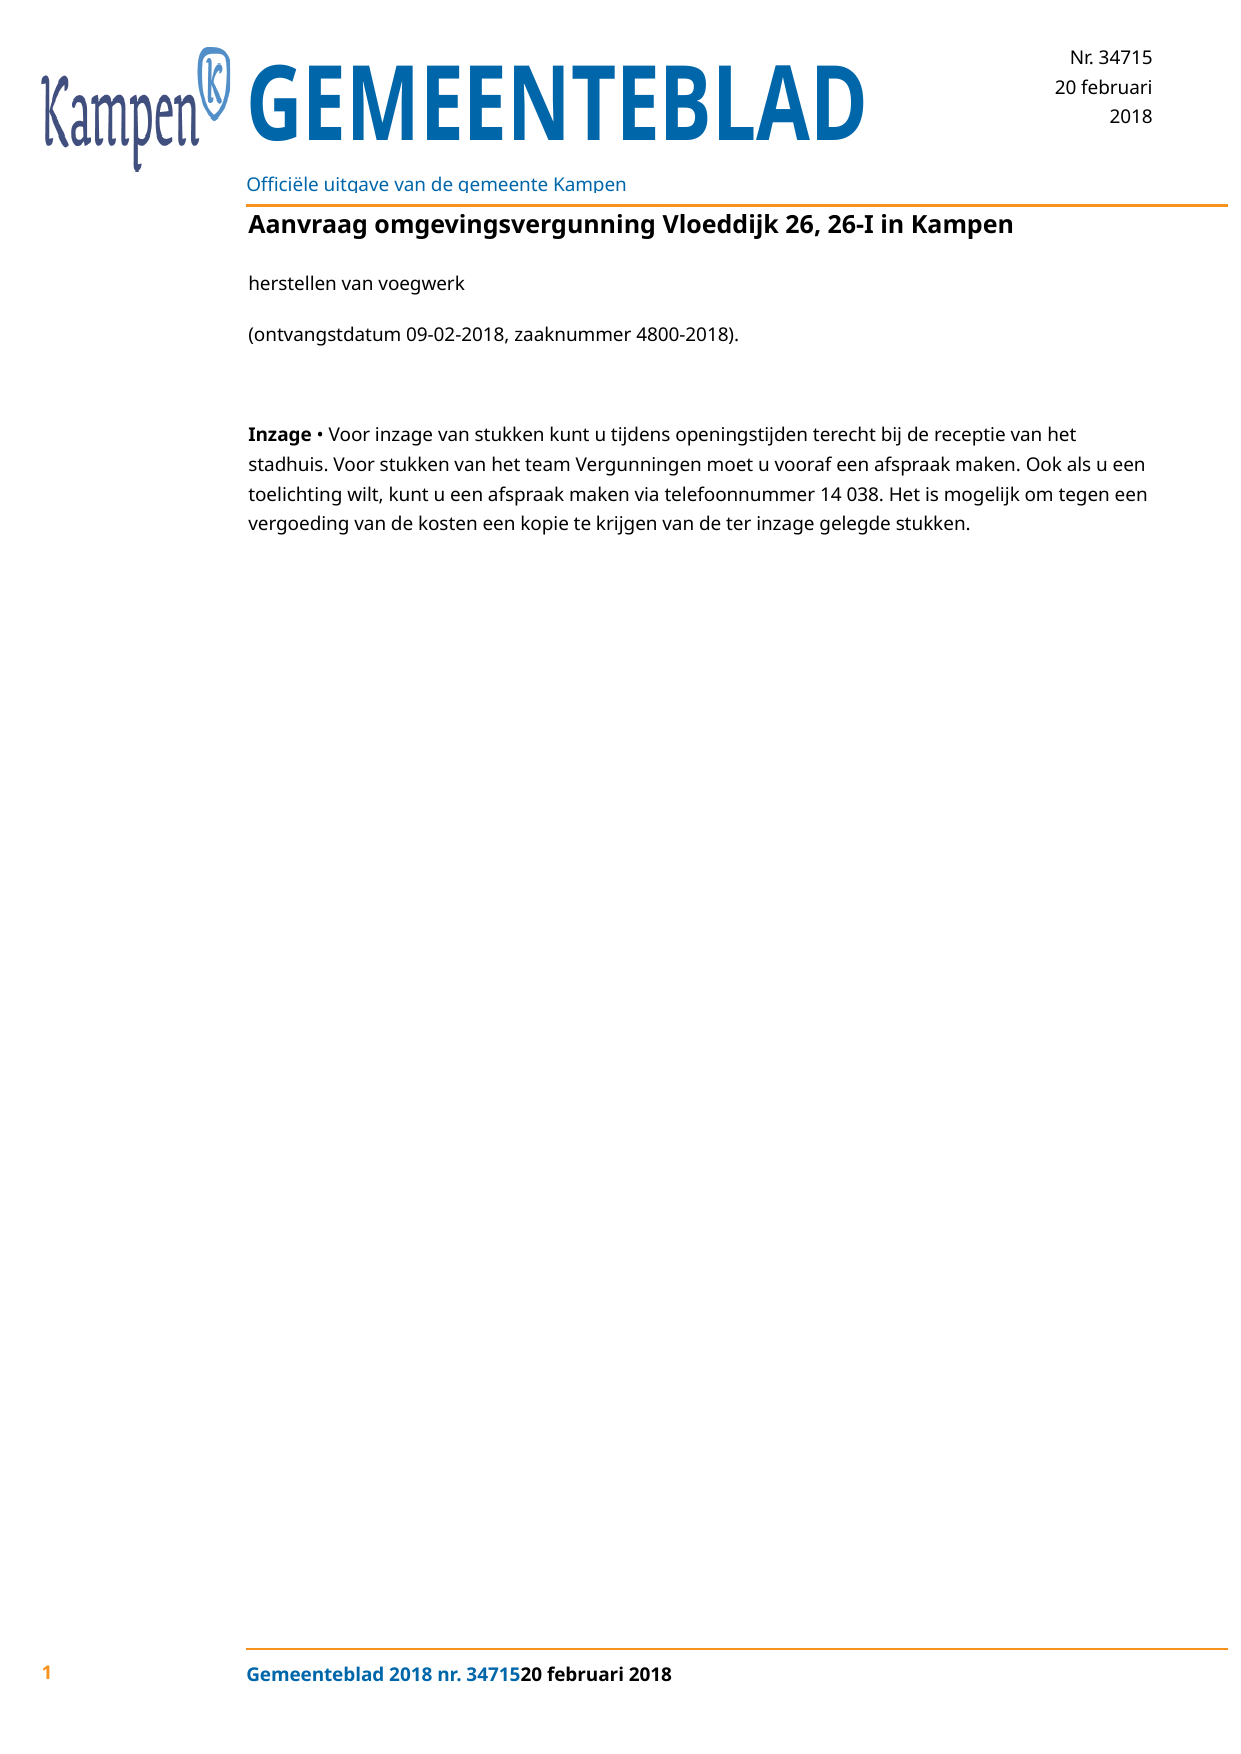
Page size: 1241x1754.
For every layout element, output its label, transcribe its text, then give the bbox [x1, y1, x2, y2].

text Aanvraag omgevingsvergunning Vloeddijk 26, 26-I in Kampen [248, 207, 1152, 241]
text (ontvangstdatum 09-02-2018, zaaknummer 4800-2018). [248, 321, 1152, 346]
picture [41, 47, 231, 172]
text herstellen van voegwerk [248, 270, 1152, 296]
text Inzage • Voor inzage van stukken kunt u tijdens openingstijden terecht bij de receptie van het stadhuis. Voor stukken van het team Vergunningen moet u vooraf een afspraak maken. Ook als u een toelichting wilt, kunt u een afspraak maken via telefoonnummer 14 038. Het is mogelijk om tegen een vergoeding van de kosten een kopie te krijgen van de ter inzage gelegde stukken. [248, 422, 1152, 536]
